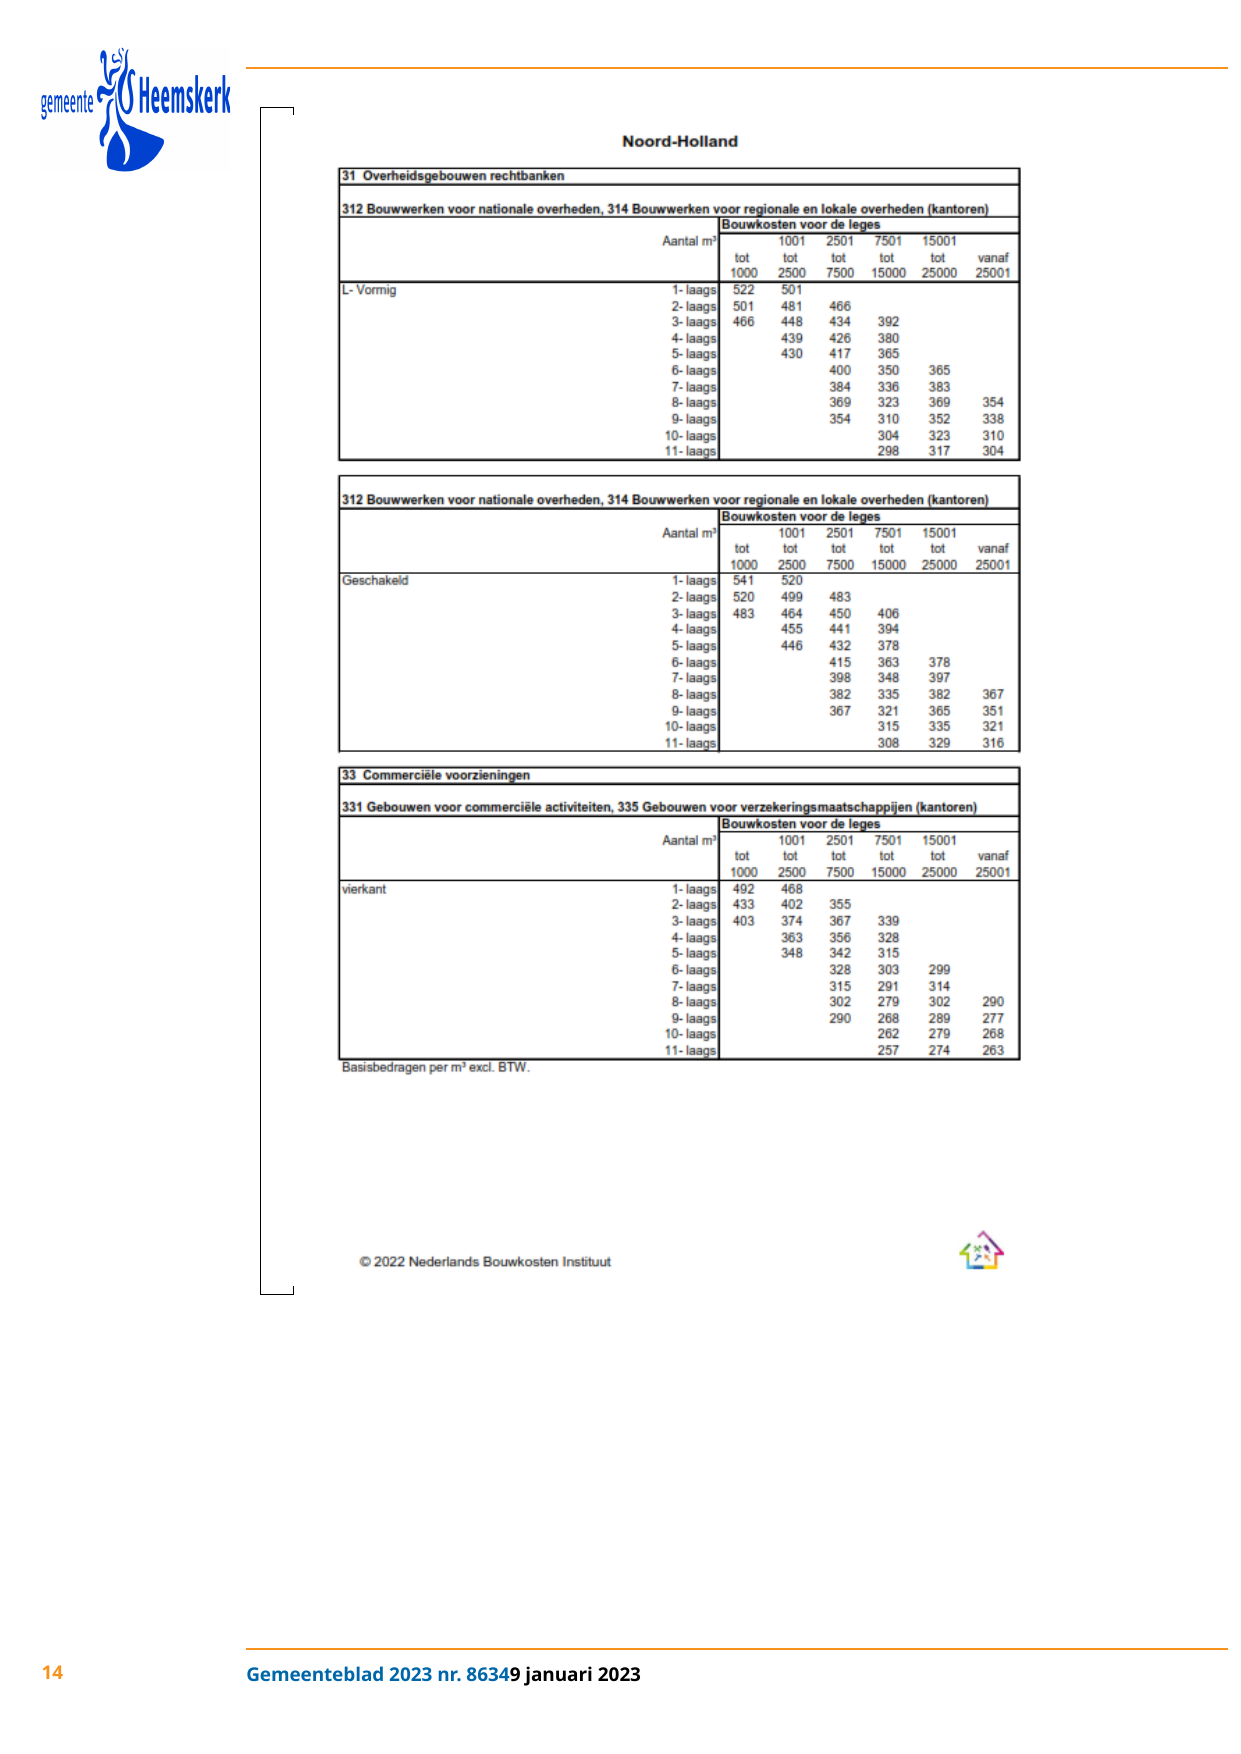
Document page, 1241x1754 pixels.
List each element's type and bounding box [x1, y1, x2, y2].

picture [268, 115, 1096, 1286]
picture [41, 47, 231, 172]
